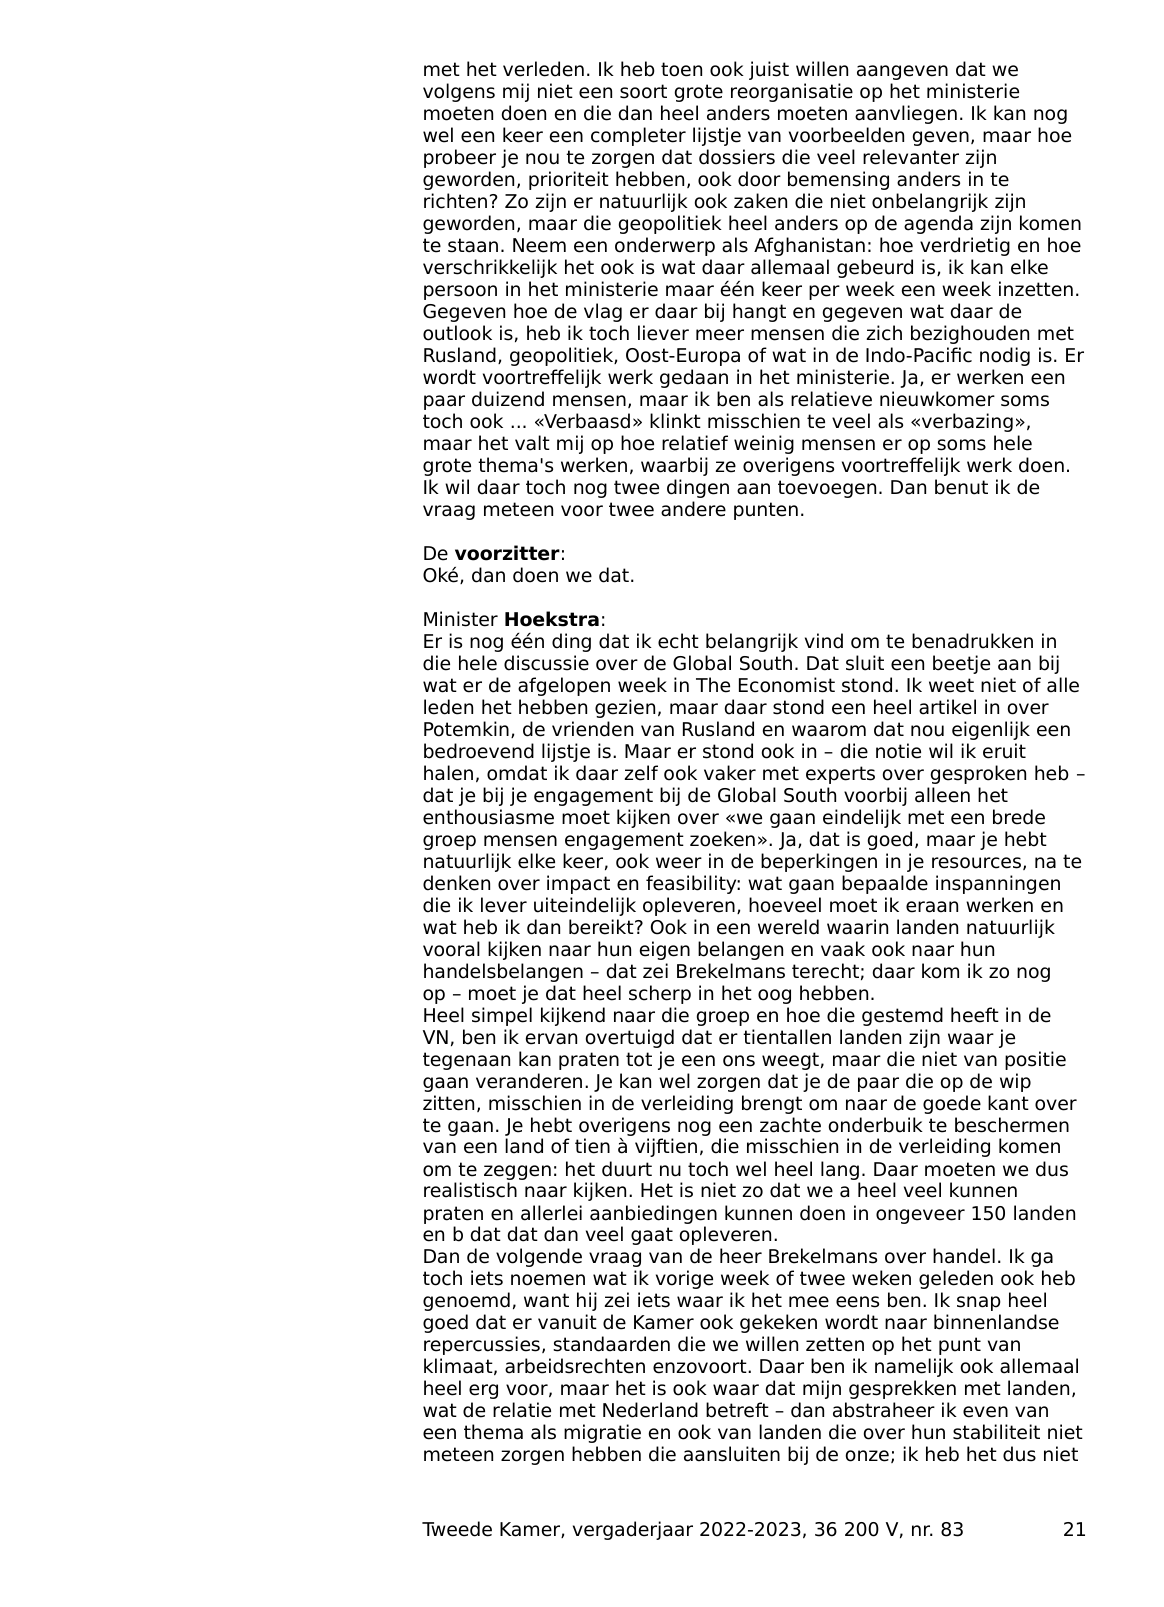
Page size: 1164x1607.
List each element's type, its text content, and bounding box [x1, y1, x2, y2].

text Minister Hoekstra: [422, 609, 1087, 631]
text met het verleden. Ik heb toen ook juist willen aangeven dat we volgens mij niet een soort grote reorganisatie op het ministerie moeten doen en die dan heel anders moeten aanvliegen. Ik kan nog wel een keer een completer lijstje van voorbeelden geven, maar hoe probeer je nou te zorgen dat dossiers die veel relevanter zijn geworden, prioriteit hebben, ook door bemensing anders in te richten? Zo zijn er natuurlijk ook zaken die niet onbelangrijk zijn geworden, maar die geopolitiek heel anders op de agenda zijn komen te staan. Neem een onderwerp als Afghanistan: hoe verdrietig en hoe verschrikkelijk het ook is wat daar allemaal gebeurd is, ik kan elke persoon in het ministerie maar één keer per week een week inzetten. Gegeven hoe de vlag er daar bij hangt en gegeven wat daar de outlook is, heb ik toch liever meer mensen die zich bezighouden met Rusland, geopolitiek, Oost-Europa of wat in de Indo-Pacific nodig is. Er wordt voortreffelijk werk gedaan in het ministerie. Ja, er werken een paar duizend mensen, maar ik ben als relatieve nieuwkomer soms toch ook ... «Verbaasd» klinkt misschien te veel als «verbazing», maar het valt mij op hoe relatief weinig mensen er op soms hele grote thema's werken, waarbij ze overigens voortreffelijk werk doen. [422, 59, 1087, 477]
text De voorzitter: [422, 543, 1087, 565]
text Heel simpel kijkend naar die groep en hoe die gestemd heeft in de VN, ben ik ervan overtuigd dat er tientallen landen zijn waar je tegenaan kan praten tot je een ons weegt, maar die niet van positie gaan veranderen. Je kan wel zorgen dat je de paar die op de wip zitten, misschien in de verleiding brengt om naar de goede kant over te gaan. Je hebt overigens nog een zachte onderbuik te beschermen van een land of tien à vijftien, die misschien in de verleiding komen om te zeggen: het duurt nu toch wel heel lang. Daar moeten we dus realistisch naar kijken. Het is niet zo dat we a heel veel kunnen praten en allerlei aanbiedingen kunnen doen in ongeveer 150 landen en b dat dat dan veel gaat opleveren. [422, 1004, 1087, 1246]
text Ik wil daar toch nog twee dingen aan toevoegen. Dan benut ik de vraag meteen voor twee andere punten. [422, 477, 1087, 521]
text Oké, dan doen we dat. [422, 565, 1087, 587]
text Dan de volgende vraag van de heer Brekelmans over handel. Ik ga toch iets noemen wat ik vorige week of twee weken geleden ook heb genoemd, want hij zei iets waar ik het mee eens ben. Ik snap heel goed dat er vanuit de Kamer ook gekeken wordt naar binnenlandse repercussies, standaarden die we willen zetten op het punt van klimaat, arbeidsrechten enzovoort. Daar ben ik namelijk ook allemaal heel erg voor, maar het is ook waar dat mijn gesprekken met landen, wat de relatie met Nederland betreft – dan abstraheer ik even van een thema als migratie en ook van landen die over hun stabiliteit niet meteen zorgen hebben die aansluiten bij de onze; ik heb het dus niet [422, 1246, 1087, 1466]
text Er is nog één ding dat ik echt belangrijk vind om te benadrukken in die hele discussie over de Global South. Dat sluit een beetje aan bij wat er de afgelopen week in The Economist stond. Ik weet niet of alle leden het hebben gezien, maar daar stond een heel artikel in over Potemkin, de vrienden van Rusland en waarom dat nou eigenlijk een bedroevend lijstje is. Maar er stond ook in – die notie wil ik eruit halen, omdat ik daar zelf ook vaker met experts over gesproken heb – dat je bij je engagement bij de Global South voorbij alleen het enthousiasme moet kijken over «we gaan eindelijk met een brede groep mensen engagement zoeken». Ja, dat is goed, maar je hebt natuurlijk elke keer, ook weer in de beperkingen in je resources, na te denken over impact en feasibility: wat gaan bepaalde inspanningen die ik lever uiteindelijk opleveren, hoeveel moet ik eraan werken en wat heb ik dan bereikt? Ook in een wereld waarin landen natuurlijk vooral kijken naar hun eigen belangen en vaak ook naar hun handelsbelangen – dat zei Brekelmans terecht; daar kom ik zo nog op – moet je dat heel scherp in het oog hebben. [422, 631, 1087, 1004]
